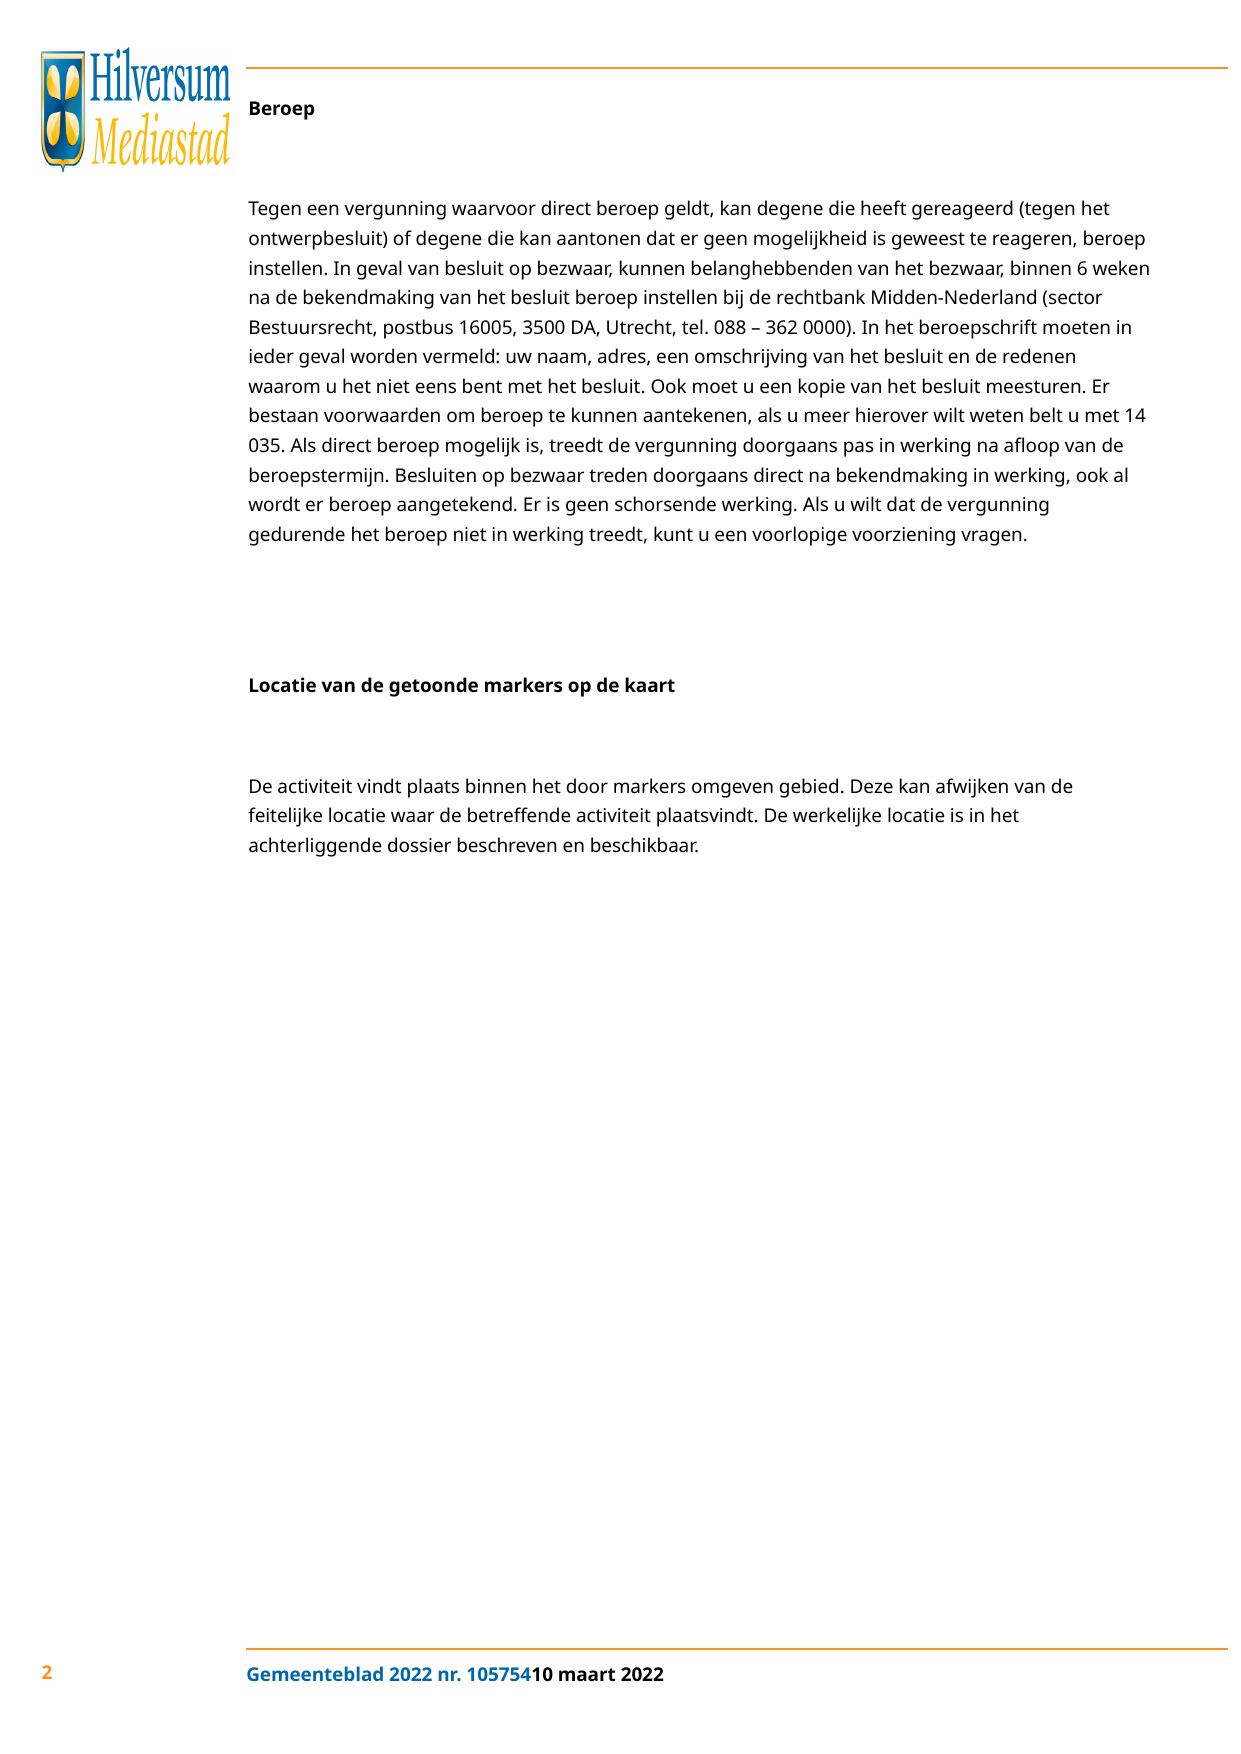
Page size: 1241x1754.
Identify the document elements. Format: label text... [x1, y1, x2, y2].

text Beroep [248, 95, 1152, 121]
text Locatie van de getoonde markers op de kaart [248, 672, 1152, 698]
text De activiteit vindt plaats binnen het door markers omgeven gebied. Deze kan afwijken van de feitelijke locatie waar de betreffende activiteit plaatsvindt. De werkelijke locatie is in het achterliggende dossier beschreven en beschikbaar. [248, 773, 1152, 858]
picture [41, 47, 231, 172]
text Tegen een vergunning waarvoor direct beroep geldt, kan degene die heeft gereageerd (tegen het ontwerpbesluit) of degene die kan aantonen dat er geen mogelijkheid is geweest te reageren, beroep instellen. In geval van besluit op bezwaar, kunnen belanghebbenden van het bezwaar, binnen 6 weken na de bekendmaking van het besluit beroep instellen bij de rechtbank Midden-Nederland (sector Bestuursrecht, postbus 16005, 3500 DA, Utrecht, tel. 088 – 362 0000). In het beroepschrift moeten in ieder geval worden vermeld: uw naam, adres, een omschrijving van het besluit en de redenen waarom u het niet eens bent met het besluit. Ook moet u een kopie van het besluit meesturen. Er bestaan voorwaarden om beroep te kunnen aantekenen, als u meer hierover wilt weten belt u met 14 035. Als direct beroep mogelijk is, treedt de vergunning doorgaans pas in werking na afloop van de beroepstermijn. Besluiten op bezwaar treden doorgaans direct na bekendmaking in werking, ook al wordt er beroep aangetekend. Er is geen schorsende werking. Als u wilt dat de vergunning gedurende het beroep niet in werking treedt, kunt u een voorlopige voorziening vragen. [248, 196, 1152, 547]
